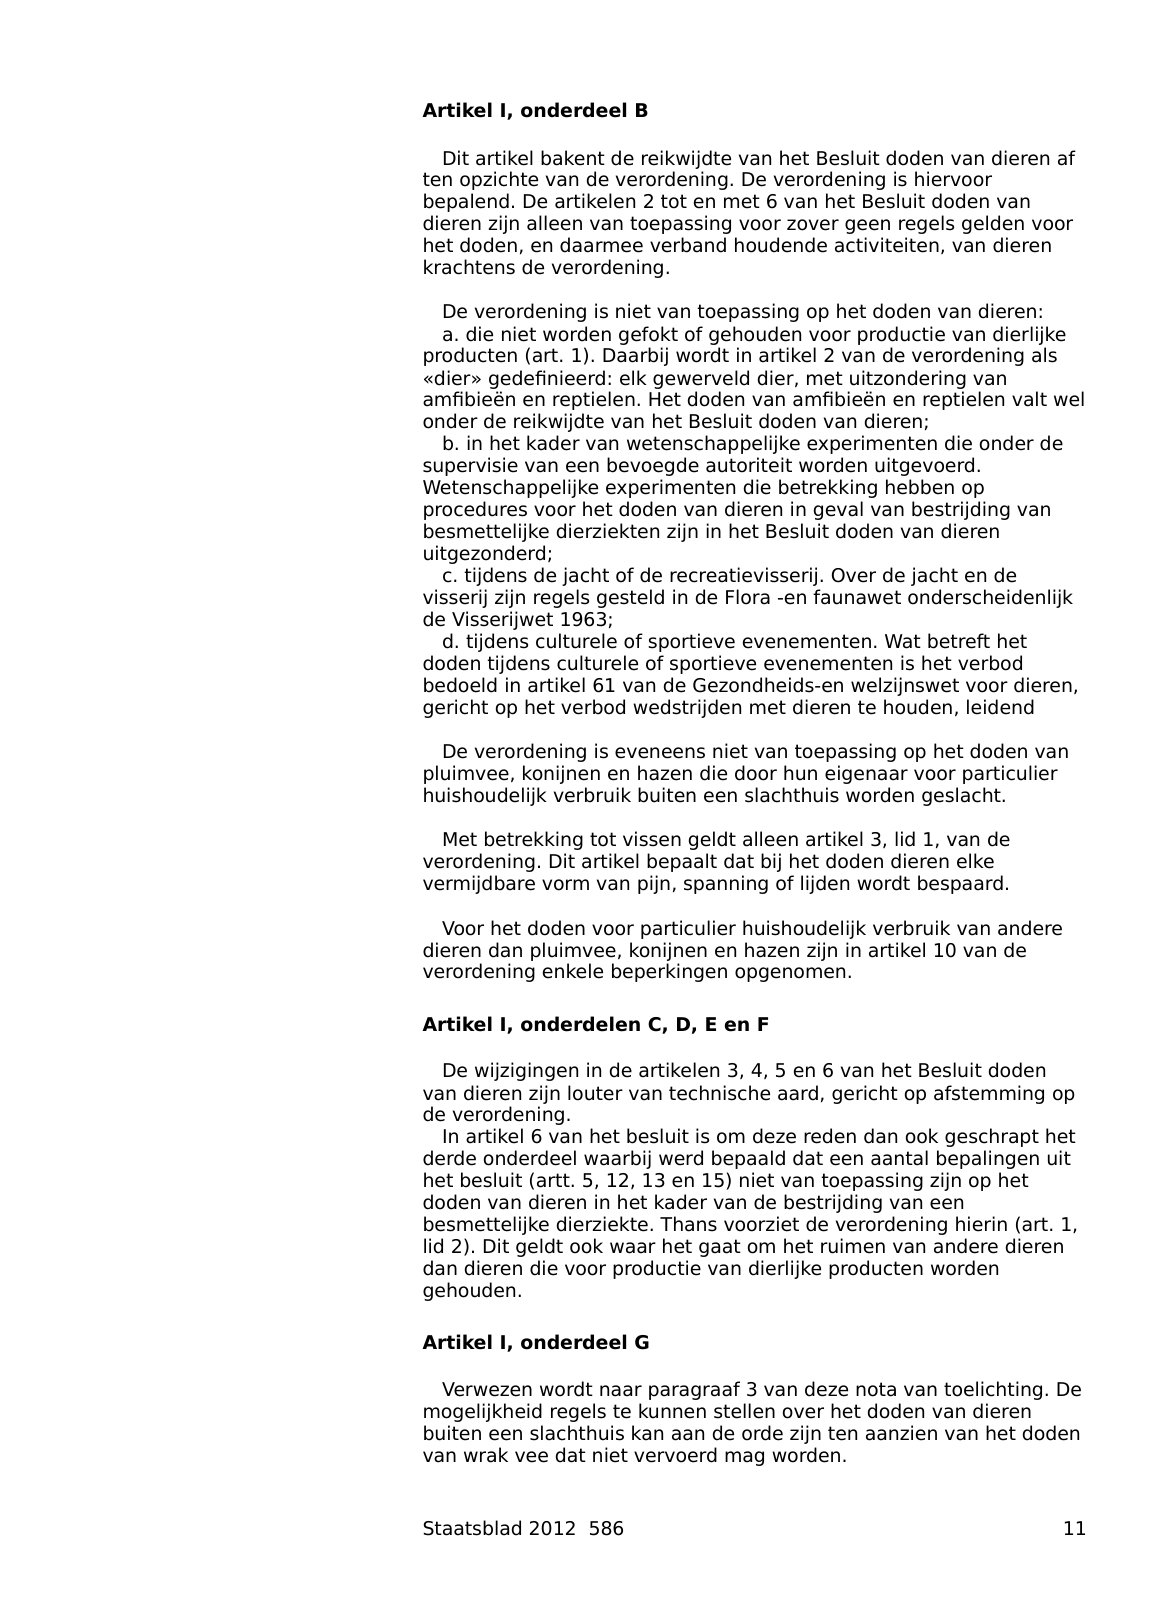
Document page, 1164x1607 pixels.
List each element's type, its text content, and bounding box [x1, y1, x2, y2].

text De wijzigingen in de artikelen 3, 4, 5 en 6 van het Besluit doden van dieren zijn louter van technische aard, gericht op afstemming op de verordening. [422, 1060, 1087, 1126]
text b. in het kader van wetenschappelijke experimenten die onder de supervisie van een bevoegde autoriteit worden uitgevoerd. Wetenschappelijke experimenten die betrekking hebben op procedures voor het doden van dieren in geval van bestrijding van besmettelijke dierziekten zijn in het Besluit doden van dieren uitgezonderd; [422, 433, 1087, 565]
subtitle Artikel I, onderdelen C, D, E en F [422, 1013, 1087, 1035]
subtitle Artikel I, onderdeel G [422, 1332, 1087, 1354]
text d. tijdens culturele of sportieve evenementen. Wat betreft het doden tijdens culturele of sportieve evenementen is het verbod bedoeld in artikel 61 van de Gezondheids-en welzijnswet voor dieren, gericht op het verbod wedstrijden met dieren te houden, leidend [422, 631, 1087, 719]
text In artikel 6 van het besluit is om deze reden dan ook geschrapt het derde onderdeel waarbij werd bepaald dat een aantal bepalingen uit het besluit (artt. 5, 12, 13 en 15) niet van toepassing zijn op het doden van dieren in het kader van de bestrijding van een besmettelijke dierziekte. Thans voorziet de verordening hierin (art. 1, lid 2). Dit geldt ook waar het gaat om het ruimen van andere dieren dan dieren die voor productie van dierlijke producten worden gehouden. [422, 1126, 1087, 1302]
text Met betrekking tot vissen geldt alleen artikel 3, lid 1, van de verordening. Dit artikel bepaalt dat bij het doden dieren elke vermijdbare vorm van pijn, spanning of lijden wordt bespaard. [422, 829, 1087, 895]
text De verordening is niet van toepassing op het doden van dieren: [422, 301, 1087, 323]
text Dit artikel bakent de reikwijdte van het Besluit doden van dieren af ten opzichte van de verordening. De verordening is hiervoor bepalend. De artikelen 2 tot en met 6 van het Besluit doden van dieren zijn alleen van toepassing voor zover geen regels gelden voor het doden, en daarmee verband houdende activiteiten, van dieren krachtens de verordening. [422, 147, 1087, 279]
text De verordening is eveneens niet van toepassing op het doden van pluimvee, konijnen en hazen die door hun eigenaar voor particulier huishoudelijk verbruik buiten een slachthuis worden geslacht. [422, 741, 1087, 807]
text a. die niet worden gefokt of gehouden voor productie van dierlijke producten (art. 1). Daarbij wordt in artikel 2 van de verordening als «dier» gedefinieerd: elk gewerveld dier, met uitzondering van amfibieën en reptielen. Het doden van amfibieën en reptielen valt wel onder de reikwijdte van het Besluit doden van dieren; [422, 323, 1087, 433]
text Verwezen wordt naar paragraaf 3 van deze nota van toelichting. De mogelijkheid regels te kunnen stellen over het doden van dieren buiten een slachthuis kan aan de orde zijn ten aanzien van het doden van wrak vee dat niet vervoerd mag worden. [422, 1379, 1087, 1467]
text c. tijdens de jacht of de recreatievisserij. Over de jacht en de visserij zijn regels gesteld in de Flora -en faunawet onderscheidenlijk de Visserijwet 1963; [422, 565, 1087, 631]
subtitle Artikel I, onderdeel B [422, 100, 1087, 122]
text Voor het doden voor particulier huishoudelijk verbruik van andere dieren dan pluimvee, konijnen en hazen zijn in artikel 10 van de verordening enkele beperkingen opgenomen. [422, 917, 1087, 983]
